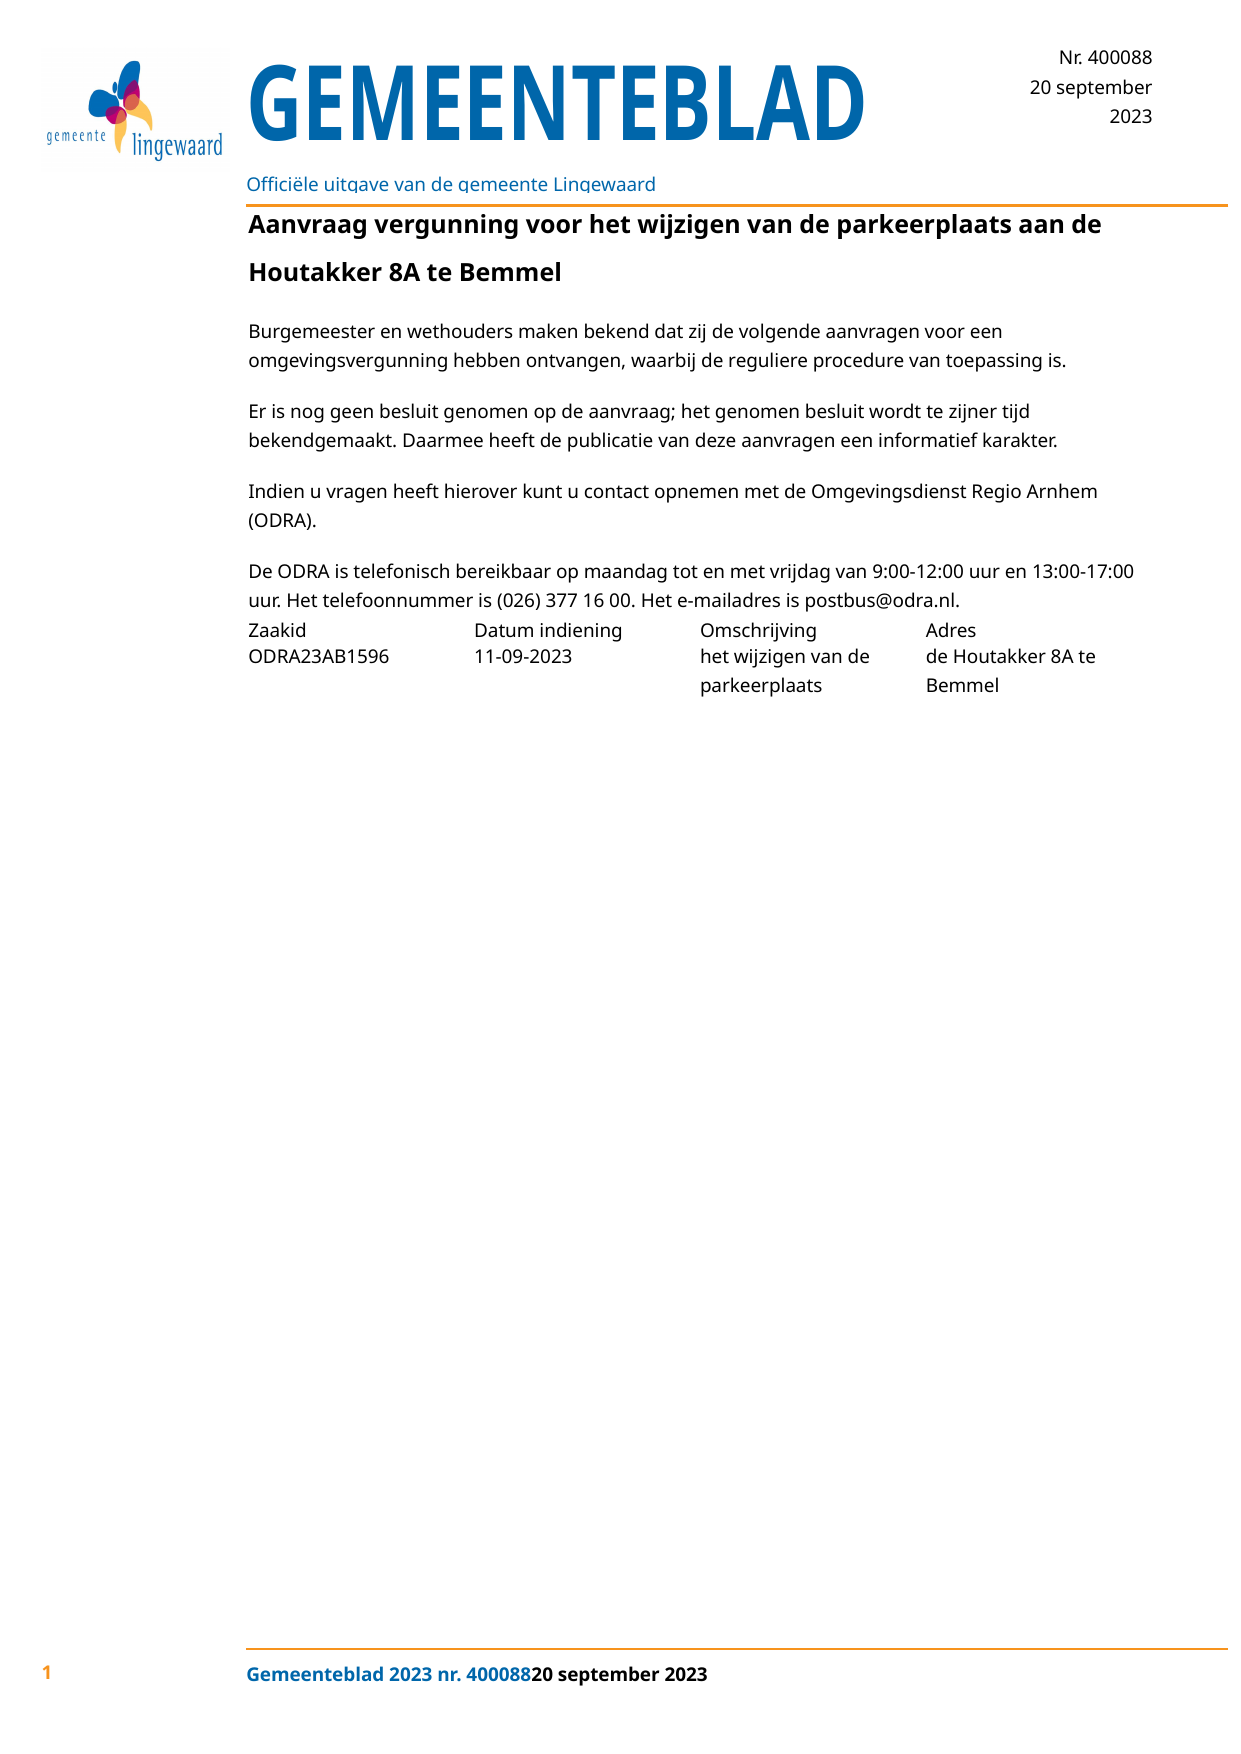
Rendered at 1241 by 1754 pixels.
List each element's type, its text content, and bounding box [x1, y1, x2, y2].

picture [41, 47, 231, 172]
table_header Omschrijving [700, 617, 926, 643]
text De ODRA is telefonisch bereikbaar op maandag tot en met vrijdag van 9:00-12:00 uur en 13:00-17:00 uur. Het telefoonnummer is (026) 377 16 00. Het e-mailadres is postbus@odra.nl. [248, 558, 1152, 613]
table_header Zaakid [248, 617, 474, 643]
table_cell 11-09-2023 [474, 643, 700, 698]
text Burgemeester en wethouders maken bekend dat zij de volgende aanvragen voor een omgevingsvergunning hebben ontvangen, waarbij de reguliere procedure van toepassing is. [248, 318, 1152, 373]
text Aanvraag vergunning voor het wijzigen van de parkeerplaats aan de Houtakker 8A te Bemmel [248, 207, 1152, 288]
text Indien u vragen heeft hierover kunt u contact opnemen met de Omgevingsdienst Regio Arnhem (ODRA). [248, 478, 1152, 533]
table_cell het wijzigen van de parkeerplaats [700, 643, 926, 698]
table_cell de Houtakker 8A te Bemmel [926, 643, 1152, 698]
table_header Adres [926, 617, 1152, 643]
table_cell ODRA23AB1596 [248, 643, 474, 698]
table_header Datum indiening [474, 617, 700, 643]
text Er is nog geen besluit genomen op de aanvraag; het genomen besluit wordt te zijner tijd bekendgemaakt. Daarmee heeft de publicatie van deze aanvragen een informatief karakter. [248, 398, 1152, 453]
